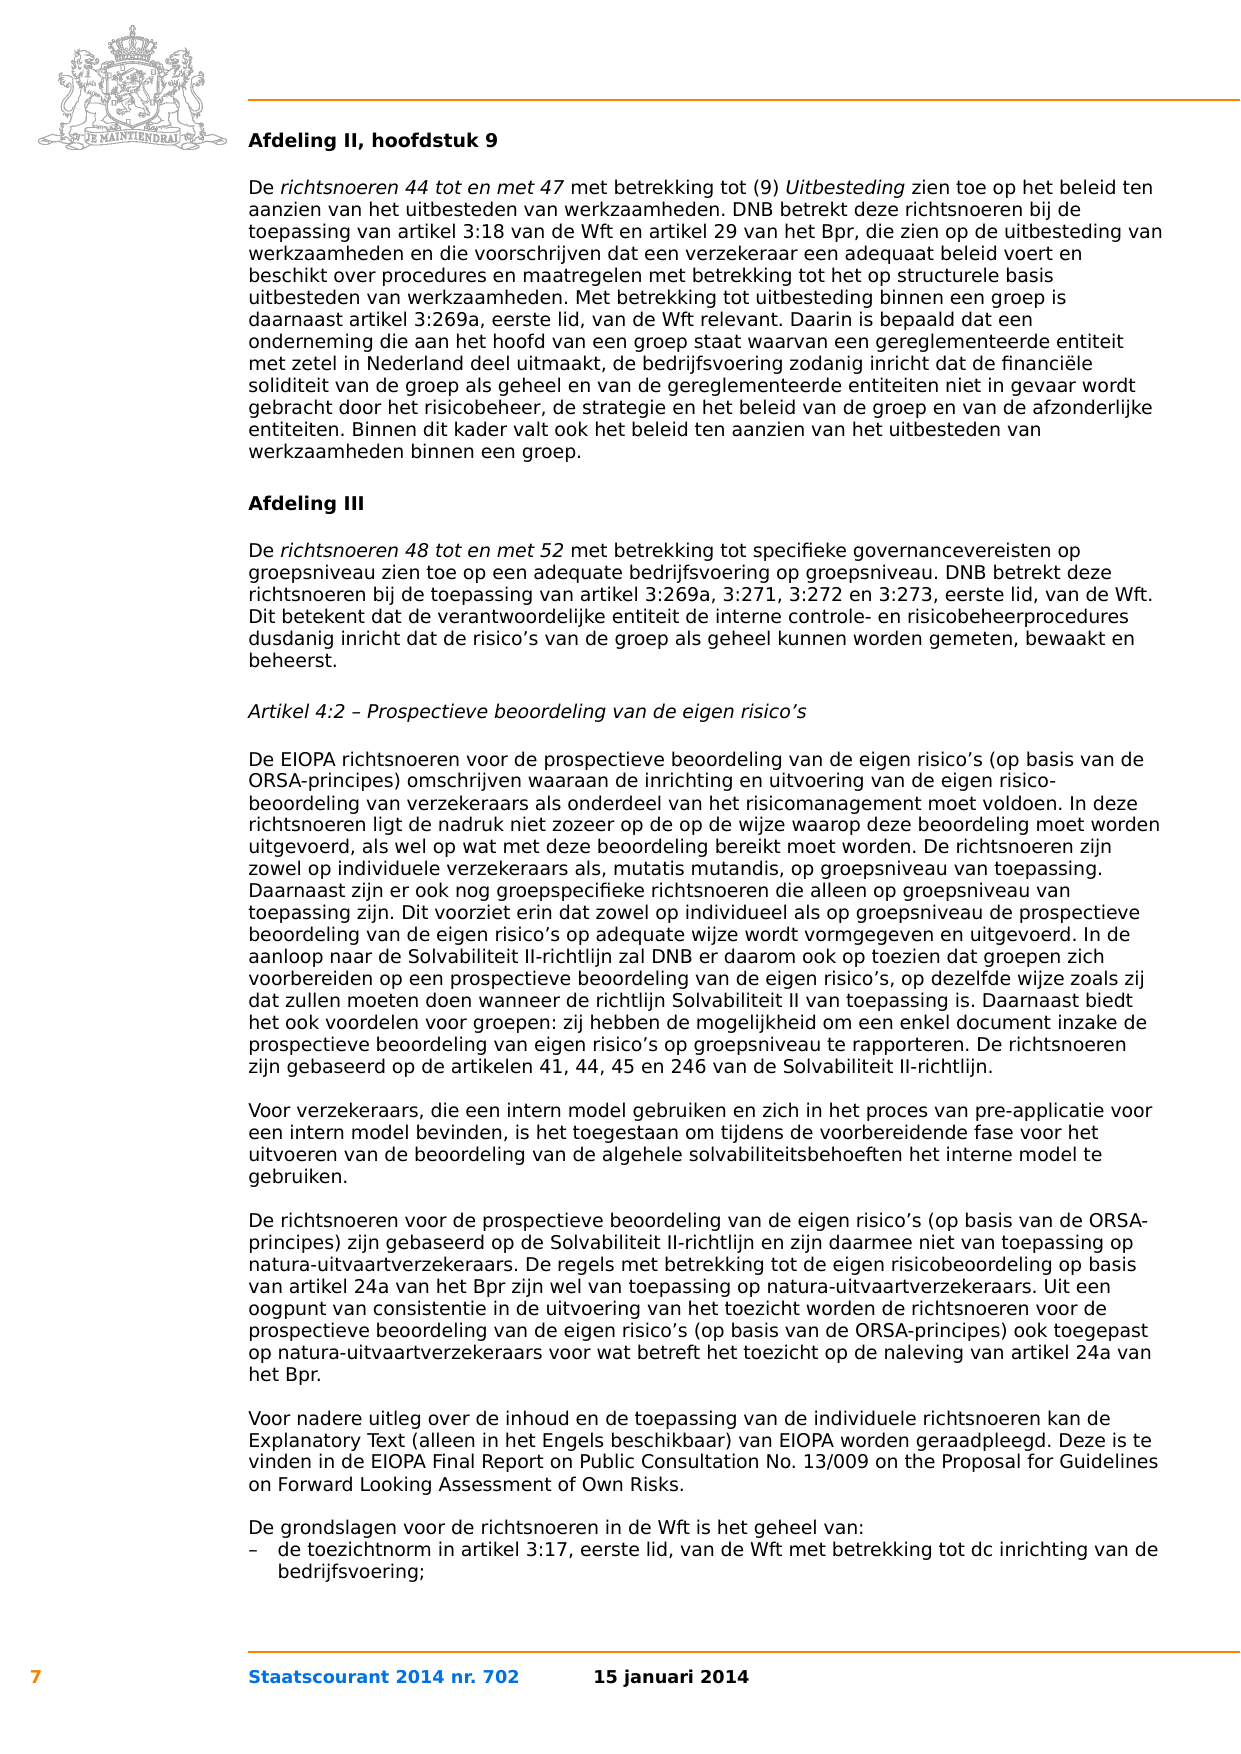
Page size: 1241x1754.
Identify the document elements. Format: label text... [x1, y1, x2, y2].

text De grondslagen voor de richtsnoeren in de Wft is het geheel van: [248, 1517, 1163, 1539]
text De richtsnoeren voor de prospectieve beoordeling van de eigen risico’s (op basis van de ORSA-principes) zijn gebaseerd op de Solvabiliteit II-richtlijn en zijn daarmee niet van toepassing op natura-uitvaartverzekeraars. De regels met betrekking tot de eigen risicobeoordeling op basis van artikel 24a van het Bpr zijn wel van toepassing op natura-uitvaartverzekeraars. Uit een oogpunt van consistentie in de uitvoering van het toezicht worden de richtsnoeren voor de prospectieve beoordeling van de eigen risico’s (op basis van de ORSA-principes) ook toegepast op natura-uitvaartverzekeraars voor wat betreft het toezicht op de naleving van artikel 24a van het Bpr. [248, 1210, 1163, 1386]
text Voor verzekeraars, die een intern model gebruiken en zich in het proces van pre-applicatie voor een intern model bevinden, is het toegestaan om tijdens de voorbereidende fase voor het uitvoeren van de beoordeling van de algehele solvabiliteitsbehoeften het interne model te gebruiken. [248, 1100, 1163, 1188]
subtitle Afdeling II, hoofdstuk 9 [248, 130, 1163, 152]
text De richtsnoeren 48 tot en met 52 met betrekking tot specifieke governancevereisten op groepsniveau zien toe op een adequate bedrijfsvoering op groepsniveau. DNB betrekt deze richtsnoeren bij de toepassing van artikel 3:269a, 3:271, 3:272 en 3:273, eerste lid, van de Wft. Dit betekent dat de verantwoordelijke entiteit de interne controle- en risicobeheerprocedures dusdanig inricht dat de risico’s van de groep als geheel kunnen worden gemeten, bewaakt en beheerst. [248, 539, 1163, 671]
text De richtsnoeren 44 tot en met 47 met betrekking tot (9) Uitbesteding zien toe op het beleid ten aanzien van het uitbesteden van werkzaamheden. DNB betrekt deze richtsnoeren bij de toepassing van artikel 3:18 van de Wft en artikel 29 van het Bpr, die zien op de uitbesteding van werkzaamheden en die voorschrijven dat een verzekeraar een adequaat beleid voert en beschikt over procedures en maatregelen met betrekking tot het op structurele basis uitbesteden van werkzaamheden. Met betrekking tot uitbesteding binnen een groep is daarnaast artikel 3:269a, eerste lid, van de Wft relevant. Daarin is bepaald dat een onderneming die aan het hoofd van een groep staat waarvan een gereglementeerde entiteit met zetel in Nederland deel uitmaakt, de bedrijfsvoering zodanig inricht dat de financiële soliditeit van de groep als geheel en van de gereglementeerde entiteiten niet in gevaar wordt gebracht door het risicobeheer, de strategie en het beleid van de groep en van de afzonderlijke entiteiten. Binnen dit kader valt ook het beleid ten aanzien van het uitbesteden van werkzaamheden binnen een groep. [248, 177, 1163, 463]
text – de toezichtnorm in artikel 3:17, eerste lid, van de Wft met betrekking tot dc inrichting van de bedrijfsvoering; [248, 1539, 1163, 1583]
picture [38, 25, 227, 150]
subtitle Afdeling III [248, 493, 1163, 514]
text Voor nadere uitleg over de inhoud en de toepassing van de individuele richtsnoeren kan de Explanatory Text (alleen in het Engels beschikbaar) van EIOPA worden geraadpleegd. Deze is te vinden in de EIOPA Final Report on Public Consultation No. 13/009 on the Proposal for Guidelines on Forward Looking Assessment of Own Risks. [248, 1407, 1163, 1495]
text De EIOPA richtsnoeren voor de prospectieve beoordeling van de eigen risico’s (op basis van de ORSA-principes) omschrijven waaraan de inrichting en uitvoering van de eigen risico- beoordeling van verzekeraars als onderdeel van het risicomanagement moet voldoen. In deze richtsnoeren ligt de nadruk niet zozeer op de op de wijze waarop deze beoordeling moet worden uitgevoerd, als wel op wat met deze beoordeling bereikt moet worden. De richtsnoeren zijn zowel op individuele verzekeraars als, mutatis mutandis, op groepsniveau van toepassing. Daarnaast zijn er ook nog groepspecifieke richtsnoeren die alleen op groepsniveau van toepassing zijn. Dit voorziet erin dat zowel op individueel als op groepsniveau de prospectieve beoordeling van de eigen risico’s op adequate wijze wordt vormgegeven en uitgevoerd. In de aanloop naar de Solvabiliteit II-richtlijn zal DNB er daarom ook op toezien dat groepen zich voorbereiden op een prospectieve beoordeling van de eigen risico’s, op dezelfde wijze zoals zij dat zullen moeten doen wanneer de richtlijn Solvabiliteit II van toepassing is. Daarnaast biedt het ook voordelen voor groepen: zij hebben de mogelijkheid om een enkel document inzake de prospectieve beoordeling van eigen risico’s op groepsniveau te rapporteren. De richtsnoeren zijn gebaseerd op de artikelen 41, 44, 45 en 246 van de Solvabiliteit II-richtlijn. [248, 748, 1163, 1078]
subtitle Artikel 4:2 – Prospectieve beoordeling van de eigen risico’s [248, 701, 1163, 723]
